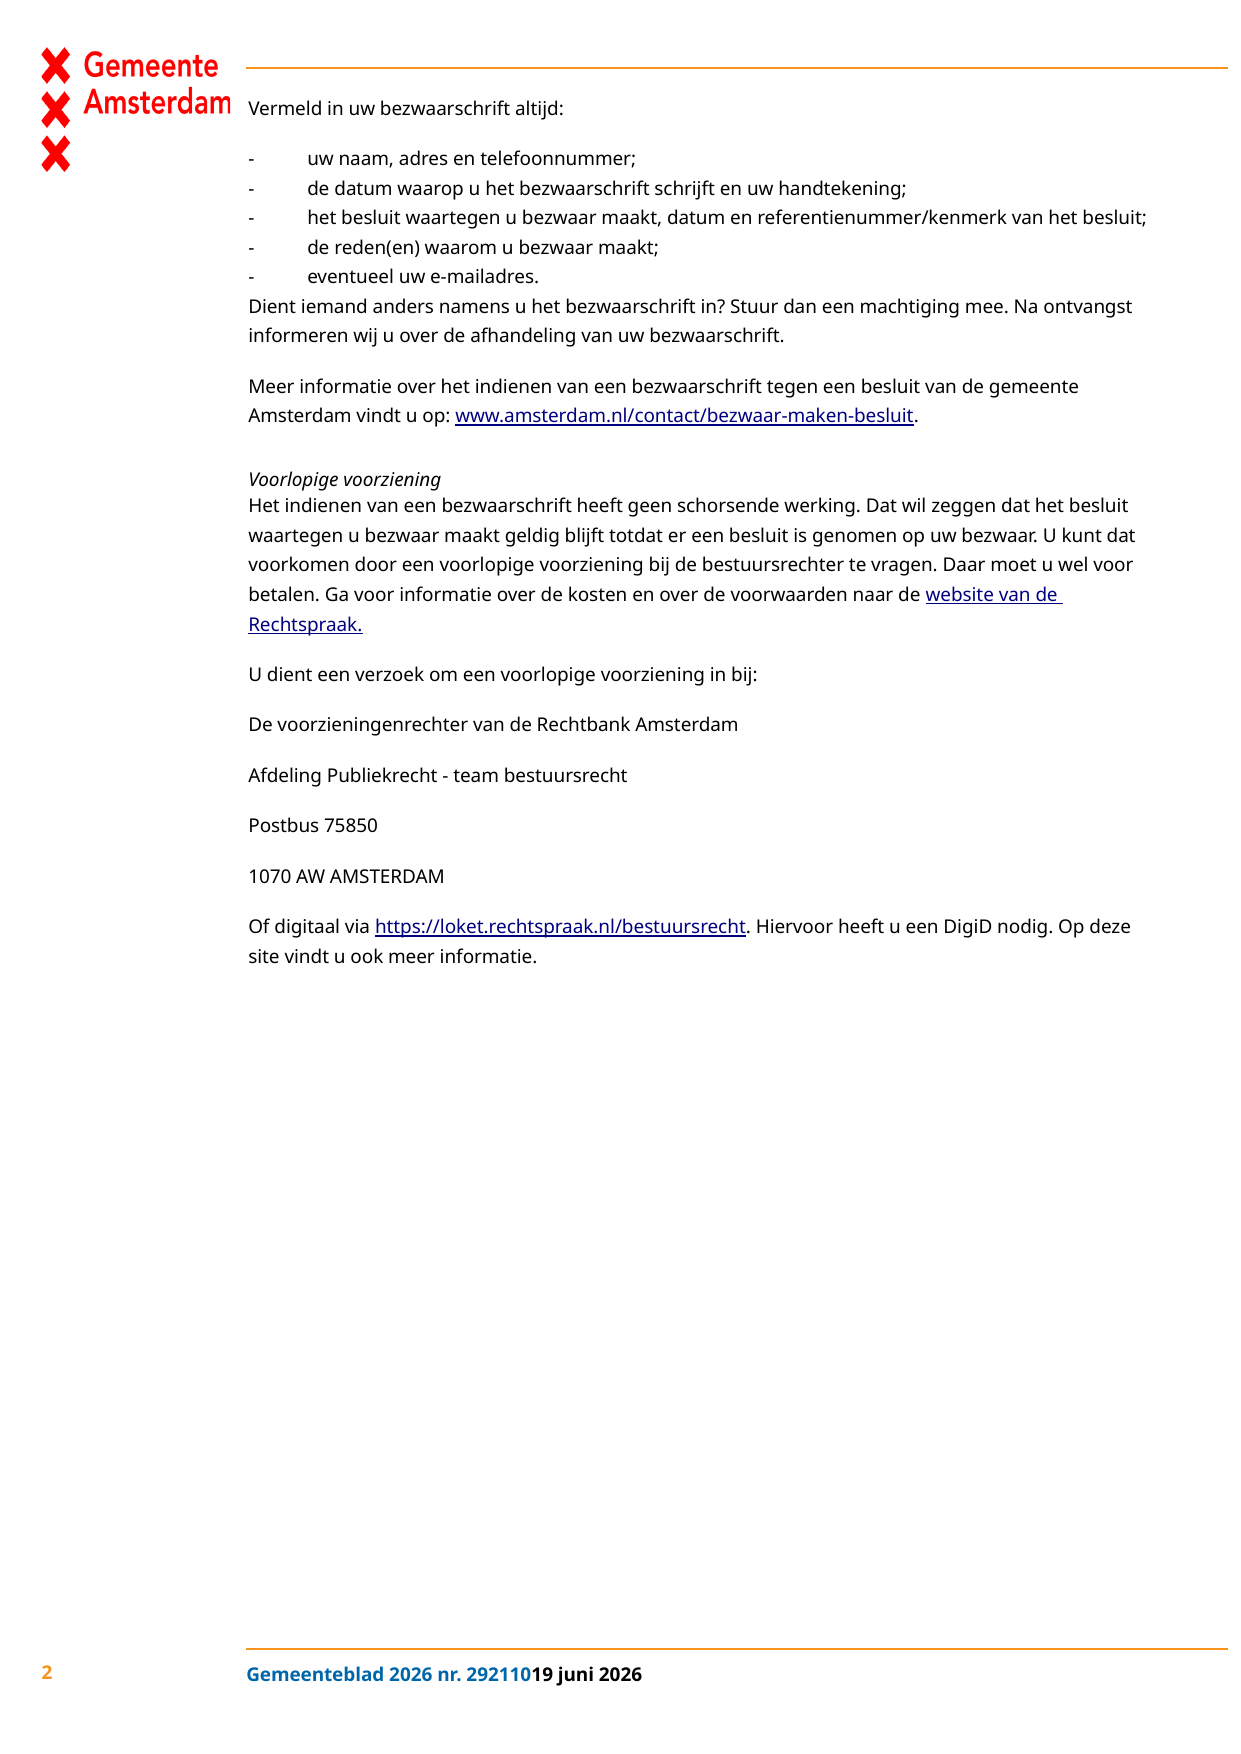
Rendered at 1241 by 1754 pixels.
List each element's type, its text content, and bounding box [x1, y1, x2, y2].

text Vermeld in uw bezwaarschrift altijd: [248, 95, 1152, 121]
list uw naam, adres en telefoonnummer; [248, 145, 1152, 171]
text Afdeling Publiekrecht - team bestuursrecht [248, 762, 1152, 788]
text Het indienen van een bezwaarschrift heeft geen schorsende werking. Dat wil zeggen dat het besluit waartegen u bezwaar maakt geldig blijft totdat er een besluit is genomen op uw bezwaar. U kunt dat voorkomen door een voorlopige voorziening bij de bestuursrechter te vragen. Daar moet u wel voor betalen. Ga voor informatie over de kosten en over de voorwaarden naar de website van de Rechtspraak. [248, 492, 1152, 636]
text Of digitaal via https://loket.rechtspraak.nl/bestuursrecht. Hiervoor heeft u een DigiD nodig. Op deze site vindt u ook meer informatie. [248, 913, 1152, 968]
text Voorlopige voorziening [248, 467, 1152, 492]
text 1070 AW AMSTERDAM [248, 863, 1152, 888]
text Meer informatie over het indienen van een bezwaarschrift tegen een besluit van de gemeente Amsterdam vindt u op: www.amsterdam.nl/contact/bezwaar-maken-besluit. [248, 373, 1152, 428]
text De voorzieningenrechter van de Rechtbank Amsterdam [248, 712, 1152, 737]
text U dient een verzoek om een voorlopige voorziening in bij: [248, 661, 1152, 687]
list eventueel uw e-mailadres. [248, 263, 1152, 289]
picture [41, 47, 231, 172]
text Dient iemand anders namens u het bezwaarschrift in? Stuur dan een machtiging mee. Na ontvangst informeren wij u over de afhandeling van uw bezwaarschrift. [248, 293, 1152, 348]
list het besluit waartegen u bezwaar maakt, datum en referentienummer/kenmerk van het besluit; [248, 204, 1152, 230]
list de reden(en) waarom u bezwaar maakt; [248, 234, 1152, 260]
list de datum waarop u het bezwaarschrift schrijft en uw handtekening; [248, 175, 1152, 201]
text Postbus 75850 [248, 812, 1152, 838]
